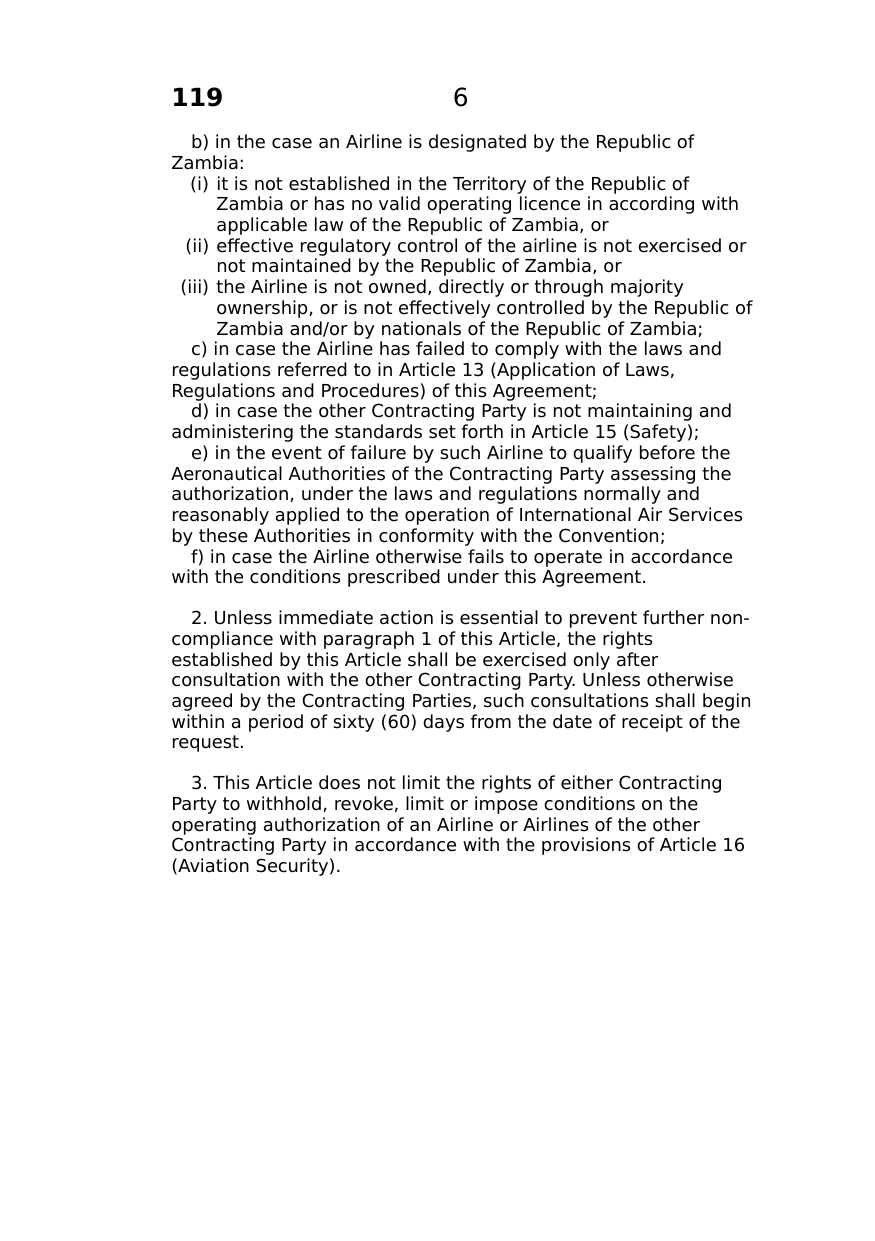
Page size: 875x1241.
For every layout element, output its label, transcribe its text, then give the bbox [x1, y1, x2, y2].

text (iii) the Airline is not owned, directly or through majority ownership, or is not effectively controlled by the Republic of Zambia and/or by nationals of the Republic of Zambia; [171, 277, 756, 339]
text (i) it is not established in the Territory of the Republic of Zambia or has no valid operating licence in according with applicable law of the Republic of Zambia, or [171, 173, 756, 236]
text f) in case the Airline otherwise fails to operate in accordance with the conditions prescribed under this Agreement. [171, 546, 756, 588]
text e) in the event of failure by such Airline to qualify before the Aeronautical Authorities of the Contracting Party assessing the authorization, under the laws and regulations normally and reasonably applied to the operation of International Air Services by these Authorities in conformity with the Convention; [171, 443, 756, 546]
text (ii) effective regulatory control of the airline is not exercised or not maintained by the Republic of Zambia, or [171, 236, 756, 277]
text 3. This Article does not limit the rights of either Contracting Party to withhold, revoke, limit or impose conditions on the operating authorization of an Airline or Airlines of the other Contracting Party in accordance with the provisions of Article 16 (Aviation Security). [171, 773, 756, 877]
text c) in case the Airline has failed to comply with the laws and regulations referred to in Article 13 (Application of Laws, Regulations and Procedures) of this Agreement; [171, 339, 756, 401]
text 2. Unless immediate action is essential to prevent further non-compliance with paragraph 1 of this Article, the rights established by this Article shall be exercised only after consultation with the other Contracting Party. Unless otherwise agreed by the Contracting Parties, such consultations shall begin within a period of sixty (60) days from the date of receipt of the request. [171, 608, 756, 753]
text b) in the case an Airline is designated by the Republic of Zambia: [171, 132, 756, 173]
text d) in case the other Contracting Party is not maintaining and administering the standards set forth in Article 15 (Safety); [171, 401, 756, 443]
